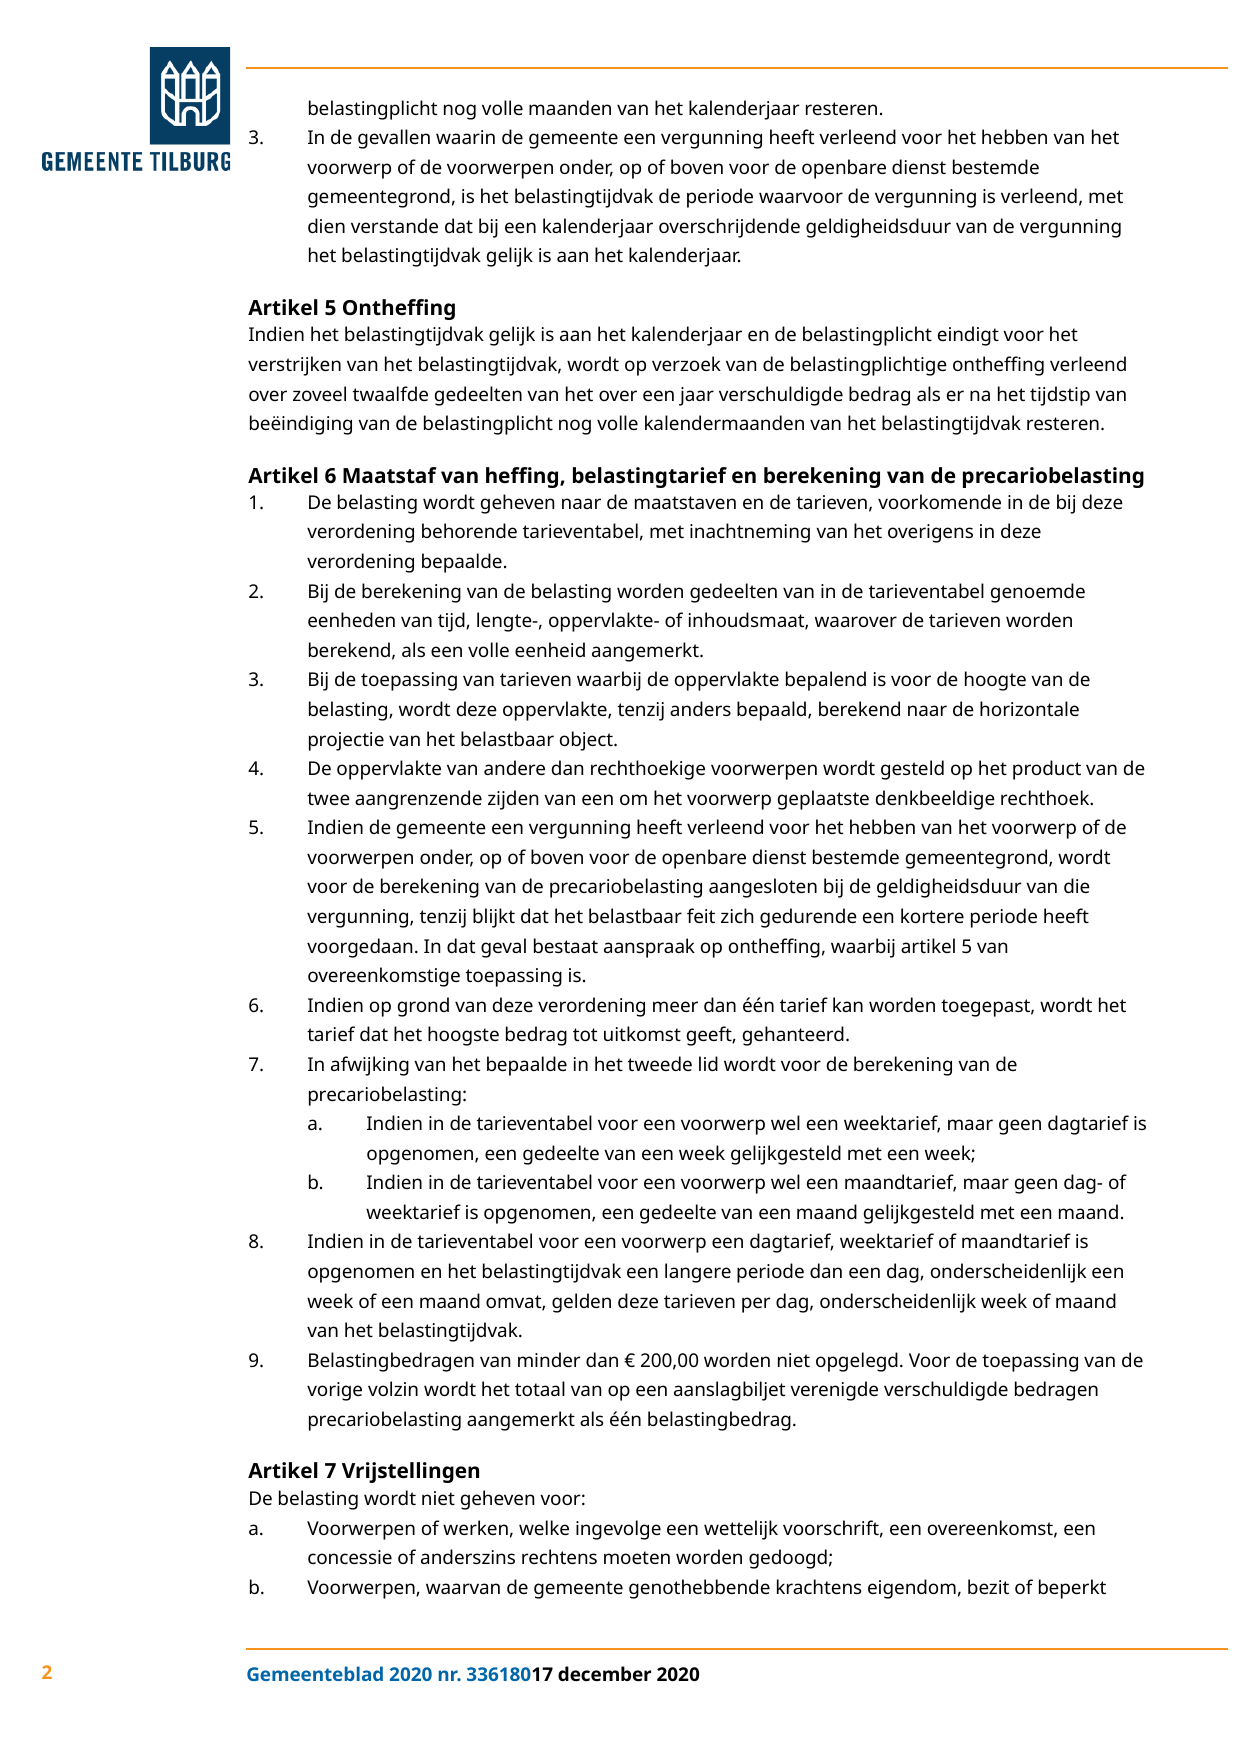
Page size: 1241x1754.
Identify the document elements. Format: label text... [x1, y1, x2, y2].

text Artikel 7 Vrijstellingen [248, 1457, 1152, 1485]
list Belastingbedragen van minder dan € 200,00 worden niet opgelegd. Voor de toepassing van de vorige volzin wordt het totaal van op een aanslagbiljet verenigde verschuldigde bedragen precariobelasting aangemerkt als één belastingbedrag. [248, 1347, 1152, 1432]
list Voorwerpen of werken, welke ingevolge een wettelijk voorschrift, een overeenkomst, een concessie of anderszins rechtens moeten worden gedoogd; [248, 1515, 1152, 1570]
list Bij de toepassing van tarieven waarbij de oppervlakte bepalend is voor de hoogte van de belasting, wordt deze oppervlakte, tenzij anders bepaald, berekend naar de horizontale projectie van het belastbaar object. [248, 667, 1152, 752]
list Bij de berekening van de belasting worden gedeelten van in de tarieventabel genoemde eenheden van tijd, lengte-, oppervlakte- of inhoudsmaat, waarover de tarieven worden berekend, als een volle eenheid aangemerkt. [248, 578, 1152, 663]
picture [41, 47, 231, 172]
list De oppervlakte van andere dan rechthoekige voorwerpen wordt gesteld op het product van de twee aangrenzende zijden van een om het voorwerp geplaatste denkbeeldige rechthoek. [248, 755, 1152, 811]
list Indien in de tarieventabel voor een voorwerp wel een weektarief, maar geen dagtarief is opgenomen, een gedeelte van een week gelijkgesteld met een week; [307, 1110, 1152, 1166]
list In afwijking van het bepaalde in het tweede lid wordt voor de berekening van de precariobelasting: [248, 1051, 1152, 1107]
list belastingplicht nog volle maanden van het kalenderjaar resteren. [248, 95, 1152, 121]
text Artikel 6 Maatstaf van heffing, belastingtarief en berekening van de precariobelasting [248, 461, 1152, 489]
text De belasting wordt niet geheven voor: [248, 1485, 1152, 1511]
list Indien in de tarieventabel voor een voorwerp een dagtarief, weektarief of maandtarief is opgenomen en het belastingtijdvak een langere periode dan een dag, onderscheidenlijk een week of een maand omvat, gelden deze tarieven per dag, onderscheidenlijk week of maand van het belastingtijdvak. [248, 1229, 1152, 1343]
list Voorwerpen, waarvan de gemeente genothebbende krachtens eigendom, bezit of beperkt [248, 1574, 1152, 1599]
list In de gevallen waarin de gemeente een vergunning heeft verleend voor het hebben van het voorwerp of de voorwerpen onder, op of boven voor de openbare dienst bestemde gemeentegrond, is het belastingtijdvak de periode waarvoor de vergunning is verleend, met dien verstande dat bij een kalenderjaar overschrijdende geldigheidsduur van de vergunning het belastingtijdvak gelijk is aan het kalenderjaar. [248, 124, 1152, 268]
list De belasting wordt geheven naar de maatstaven en de tarieven, voorkomende in de bij deze verordening behorende tarieventabel, met inachtneming van het overigens in deze verordening bepaalde. [248, 489, 1152, 574]
list Indien op grond van deze verordening meer dan één tarief kan worden toegepast, wordt het tarief dat het hoogste bedrag tot uitkomst geeft, gehanteerd. [248, 992, 1152, 1047]
text Indien het belastingtijdvak gelijk is aan het kalenderjaar en de belastingplicht eindigt voor het verstrijken van het belastingtijdvak, wordt op verzoek van de belastingplichtige ontheffing verleend over zoveel twaalfde gedeelten van het over een jaar verschuldigde bedrag als er na het tijdstip van beëindiging van de belastingplicht nog volle kalendermaanden van het belastingtijdvak resteren. [248, 322, 1152, 436]
text Artikel 5 Ontheffing [248, 293, 1152, 322]
list Indien de gemeente een vergunning heeft verleend voor het hebben van het voorwerp of de voorwerpen onder, op of boven voor de openbare dienst bestemde gemeentegrond, wordt voor de berekening van de precariobelasting aangesloten bij de geldigheidsduur van die vergunning, tenzij blijkt dat het belastbaar feit zich gedurende een kortere periode heeft voorgedaan. In dat geval bestaat aanspraak op ontheffing, waarbij artikel 5 van overeenkomstige toepassing is. [248, 814, 1152, 988]
list Indien in de tarieventabel voor een voorwerp wel een maandtarief, maar geen dag- of weektarief is opgenomen, een gedeelte van een maand gelijkgesteld met een maand. [307, 1169, 1152, 1225]
